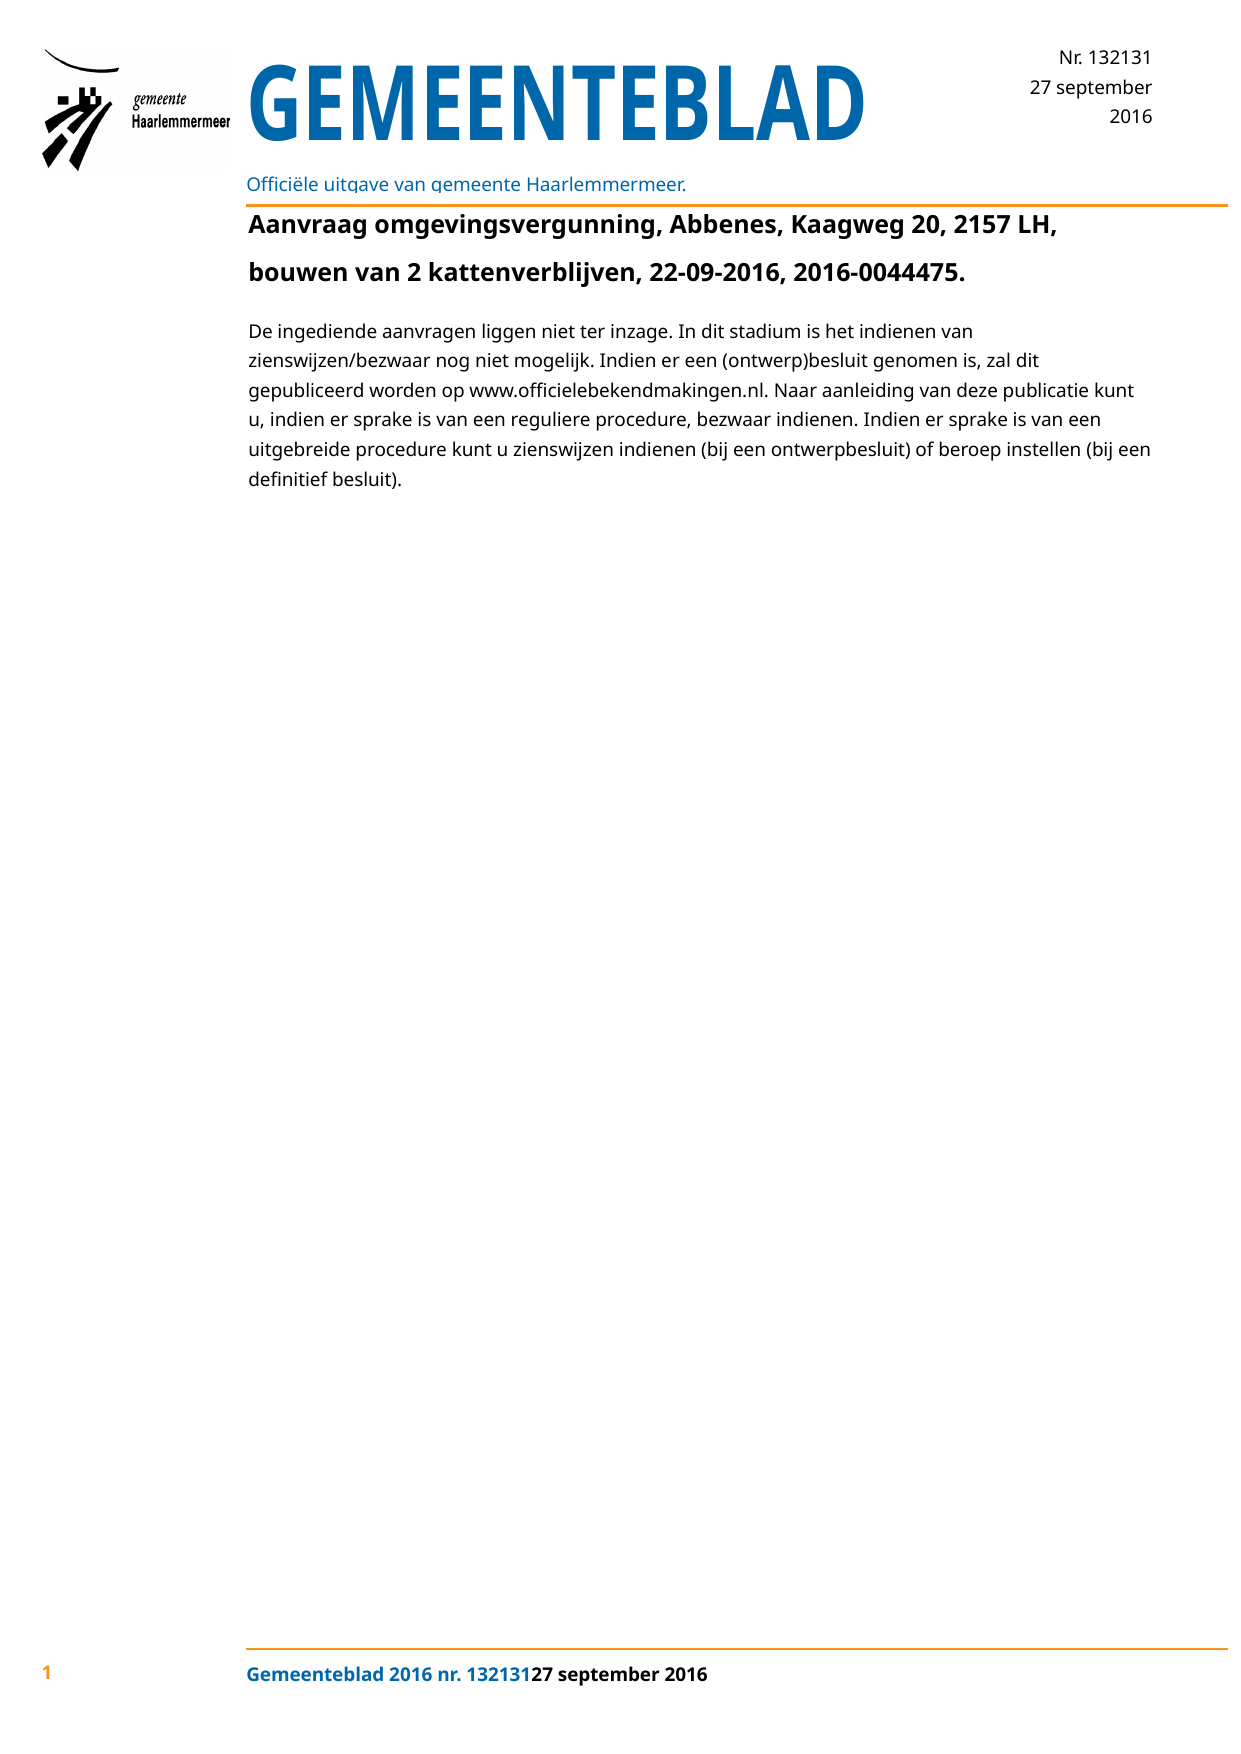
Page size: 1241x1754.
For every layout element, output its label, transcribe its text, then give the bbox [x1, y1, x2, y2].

text Aanvraag omgevingsvergunning, Abbenes, Kaagweg 20, 2157 LH, bouwen van 2 kattenverblijven, 22-09-2016, 2016-0044475. [248, 207, 1152, 288]
picture [41, 47, 231, 172]
text De ingediende aanvragen liggen niet ter inzage. In dit stadium is het indienen van zienswijzen/bezwaar nog niet mogelijk. Indien er een (ontwerp)besluit genomen is, zal dit gepubliceerd worden op www.officielebekendmakingen.nl. Naar aanleiding van deze publicatie kunt u, indien er sprake is van een reguliere procedure, bezwaar indienen. Indien er sprake is van een uitgebreide procedure kunt u zienswijzen indienen (bij een ontwerpbesluit) of beroep instellen (bij een definitief besluit). [248, 318, 1152, 492]
